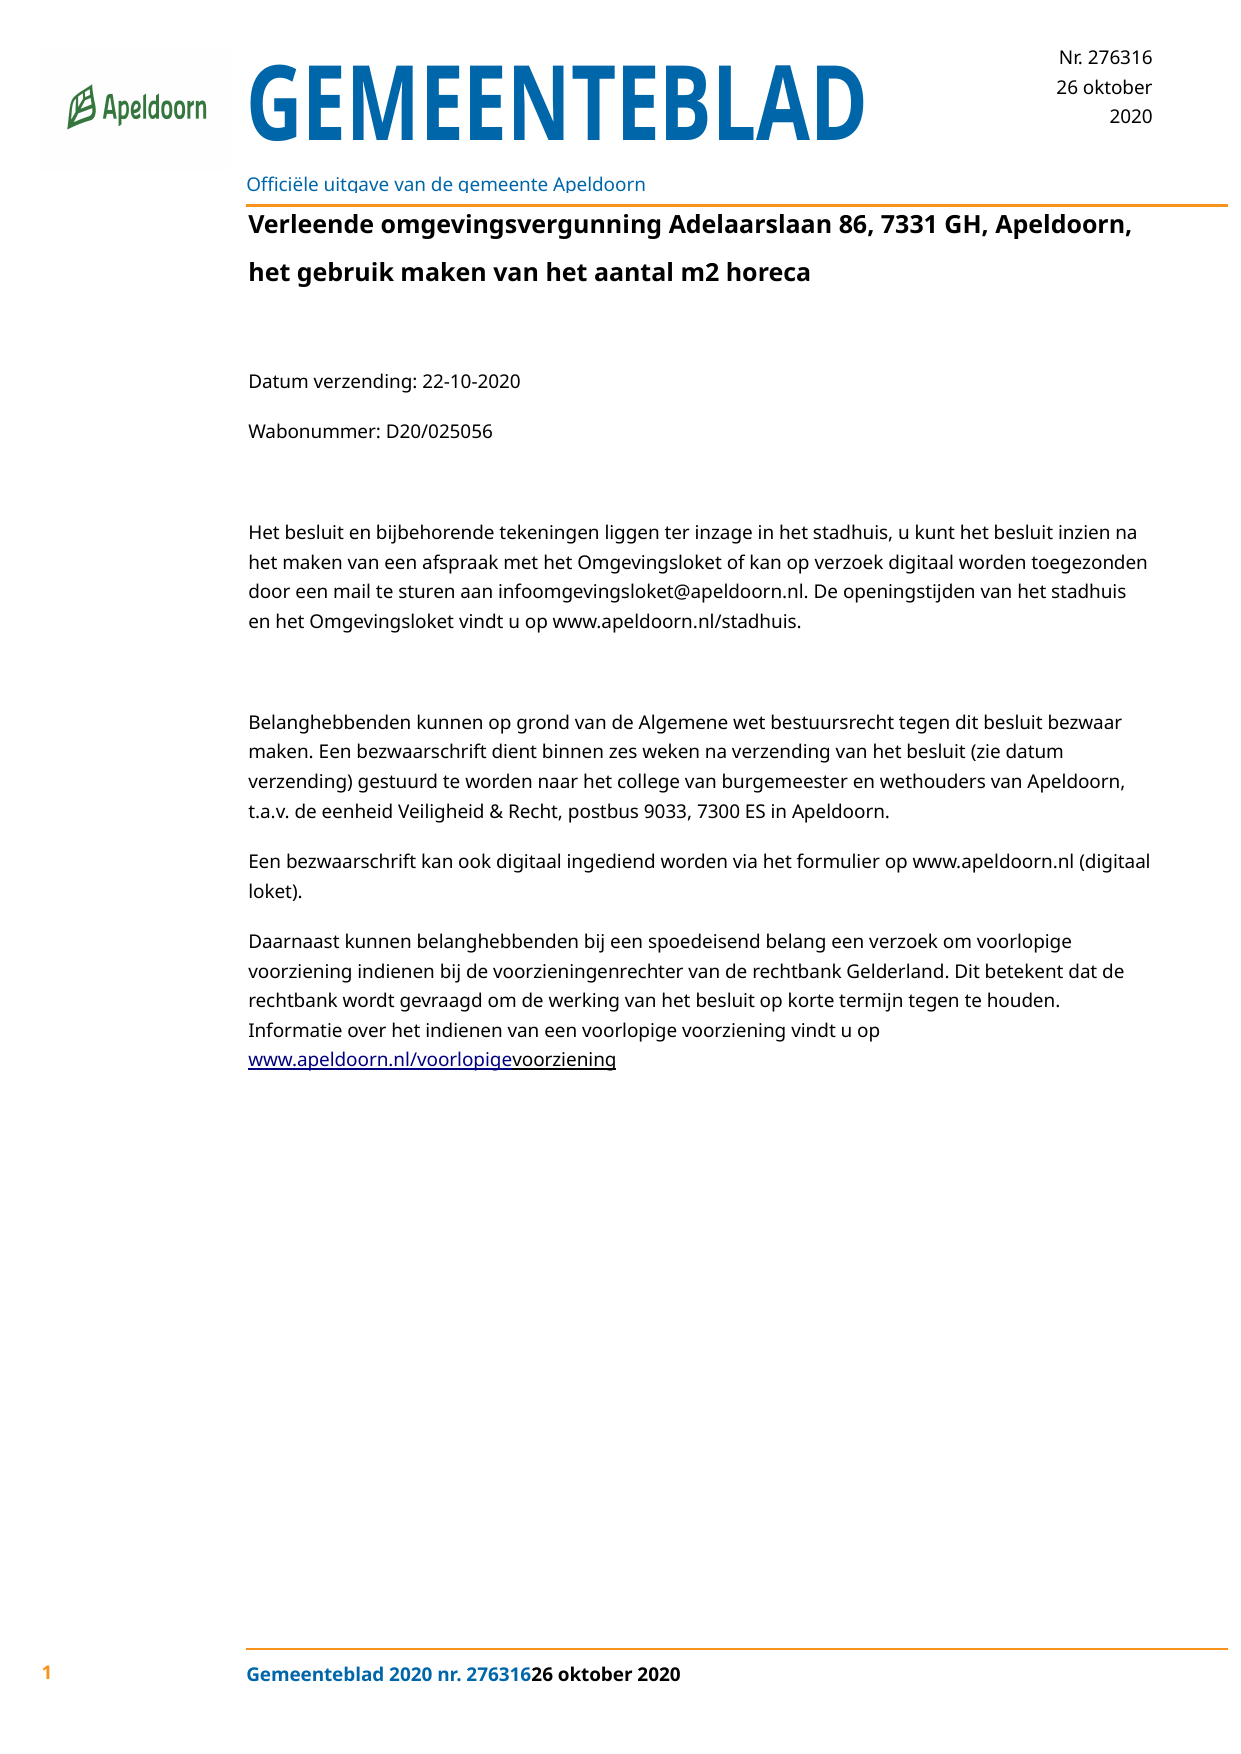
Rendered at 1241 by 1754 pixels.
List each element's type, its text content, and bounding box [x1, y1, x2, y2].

text Wabonummer: D20/025056 [248, 419, 1152, 444]
text Het besluit en bijbehorende tekeningen liggen ter inzage in het stadhuis, u kunt het besluit inzien na het maken van een afspraak met het Omgevingsloket of kan op verzoek digitaal worden toegezonden door een mail te sturen aan infoomgevingsloket@apeldoorn.nl. De openingstijden van het stadhuis en het Omgevingsloket vindt u op www.apeldoorn.nl/stadhuis. [248, 519, 1152, 634]
text Daarnaast kunnen belanghebbenden bij een spoedeisend belang een verzoek om voorlopige voorziening indienen bij de voorzieningenrechter van de rechtbank Gelderland. Dit betekent dat de rechtbank wordt gevraagd om de werking van het besluit op korte termijn tegen te houden. Informatie over het indienen van een voorlopige voorziening vindt u op www.apeldoorn.nl/voorlopigevoorziening [248, 928, 1152, 1072]
text Datum verzending: 22-10-2020 [248, 368, 1152, 394]
text Verleende omgevingsvergunning Adelaarslaan 86, 7331 GH, Apeldoorn, het gebruik maken van het aantal m2 horeca [248, 207, 1152, 288]
text Een bezwaarschrift kan ook digitaal ingediend worden via het formulier op www.apeldoorn.nl (digitaal loket). [248, 848, 1152, 904]
picture [41, 47, 231, 172]
text Belanghebbenden kunnen op grond van de Algemene wet bestuursrecht tegen dit besluit bezwaar maken. Een bezwaarschrift dient binnen zes weken na verzending van het besluit (zie datum verzending) gestuurd te worden naar het college van burgemeester en wethouders van Apeldoorn, t.a.v. de eenheid Veiligheid & Recht, postbus 9033, 7300 ES in Apeldoorn. [248, 709, 1152, 824]
